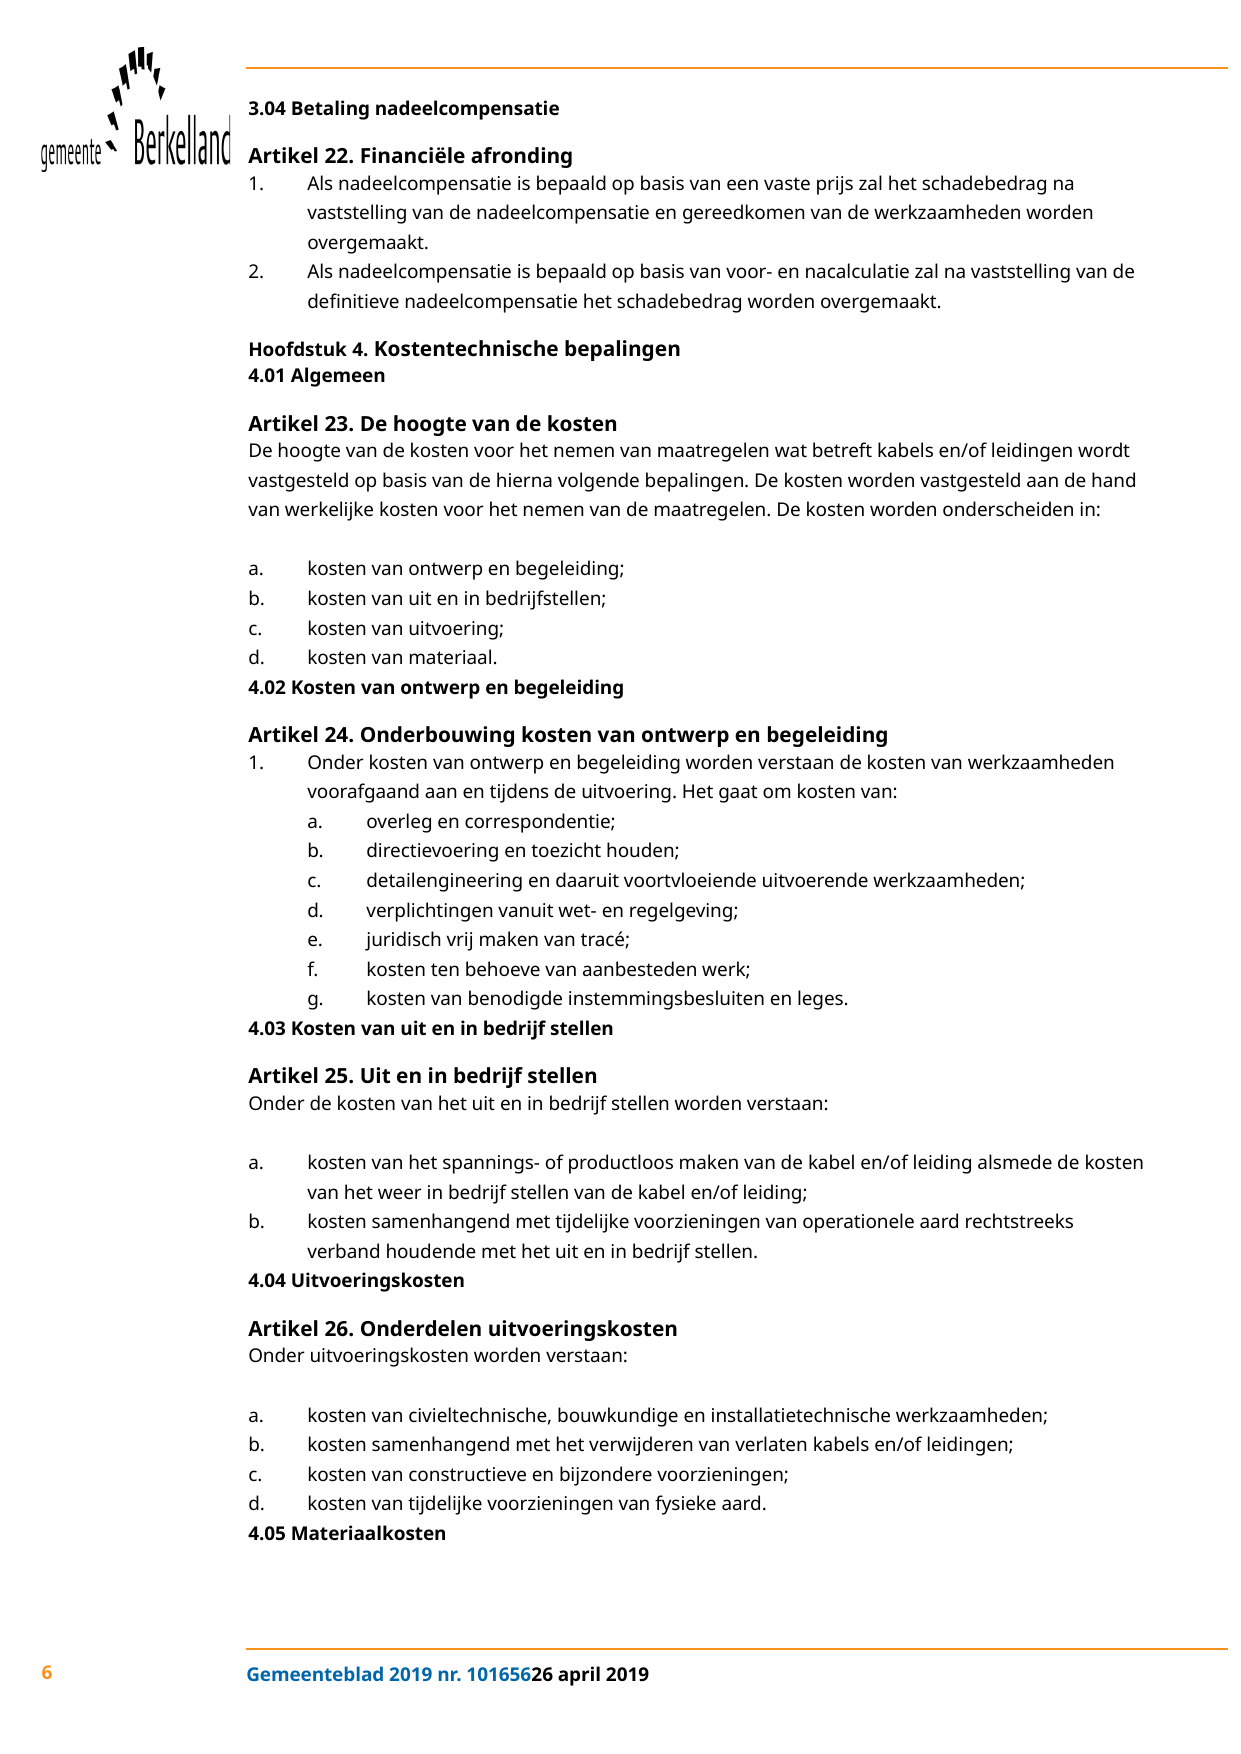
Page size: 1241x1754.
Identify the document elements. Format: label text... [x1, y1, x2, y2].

list kosten van uitvoering; [248, 615, 1152, 640]
text Artikel 24. Onderbouwing kosten van ontwerp en begeleiding [248, 720, 1152, 749]
text 4.04 Uitvoeringskosten [248, 1268, 1152, 1293]
list kosten van benodigde instemmingsbesluiten en leges. [307, 986, 1152, 1011]
text 4.03 Kosten van uit en in bedrijf stellen [248, 1015, 1152, 1041]
text Hoofdstuk 4. Kostentechnische bepalingen [248, 334, 1152, 362]
text Artikel 26. Onderdelen uitvoeringskosten [248, 1314, 1152, 1343]
list kosten van tijdelijke voorzieningen van fysieke aard. [248, 1491, 1152, 1516]
text De hoogte van de kosten voor het nemen van maatregelen wat betreft kabels en/of leidingen wordt vastgesteld op basis van de hierna volgende bepalingen. De kosten worden vastgesteld aan de hand van werkelijke kosten voor het nemen van de maatregelen. De kosten worden onderscheiden in: [248, 437, 1152, 522]
list verplichtingen vanuit wet- en regelgeving; [307, 897, 1152, 922]
list kosten samenhangend met tijdelijke voorzieningen van operationele aard rechtstreeks verband houdende met het uit en in bedrijf stellen. [248, 1208, 1152, 1264]
text Artikel 23. De hoogte van de kosten [248, 409, 1152, 437]
text 3.04 Betaling nadeelcompensatie [248, 95, 1152, 121]
list directievoering en toezicht houden; [307, 838, 1152, 863]
text Onder de kosten van het uit en in bedrijf stellen worden verstaan: [248, 1090, 1152, 1116]
text 4.01 Algemeen [248, 362, 1152, 388]
list detailengineering en daaruit voortvloeiende uitvoerende werkzaamheden; [307, 867, 1152, 893]
list kosten van civieltechnische, bouwkundige en installatietechnische werkzaamheden; [248, 1402, 1152, 1427]
list overleg en correspondentie; [307, 808, 1152, 834]
list kosten van materiaal. [248, 644, 1152, 670]
picture [41, 47, 231, 172]
list juridisch vrij maken van tracé; [307, 926, 1152, 952]
text 4.02 Kosten van ontwerp en begeleiding [248, 674, 1152, 699]
text Artikel 25. Uit en in bedrijf stellen [248, 1062, 1152, 1090]
text Onder uitvoeringskosten worden verstaan: [248, 1343, 1152, 1368]
list kosten van constructieve en bijzondere voorzieningen; [248, 1461, 1152, 1487]
list Onder kosten van ontwerp en begeleiding worden verstaan de kosten van werkzaamheden voorafgaand aan en tijdens de uitvoering. Het gaat om kosten van: [248, 749, 1152, 804]
list kosten van uit en in bedrijfstellen; [248, 585, 1152, 611]
text Artikel 22. Financiële afronding [248, 141, 1152, 170]
list kosten van ontwerp en begeleiding; [248, 556, 1152, 581]
list kosten ten behoeve van aanbesteden werk; [307, 956, 1152, 982]
list Als nadeelcompensatie is bepaald op basis van voor- en nacalculatie zal na vaststelling van de definitieve nadeelcompensatie het schadebedrag worden overgemaakt. [248, 258, 1152, 314]
text 4.05 Materiaalkosten [248, 1520, 1152, 1546]
list kosten van het spannings- of productloos maken van de kabel en/of leiding alsmede de kosten van het weer in bedrijf stellen van de kabel en/of leiding; [248, 1149, 1152, 1204]
list kosten samenhangend met het verwijderen van verlaten kabels en/of leidingen; [248, 1431, 1152, 1457]
list Als nadeelcompensatie is bepaald op basis van een vaste prijs zal het schadebedrag na vaststelling van de nadeelcompensatie en gereedkomen van de werkzaamheden worden overgemaakt. [248, 170, 1152, 255]
